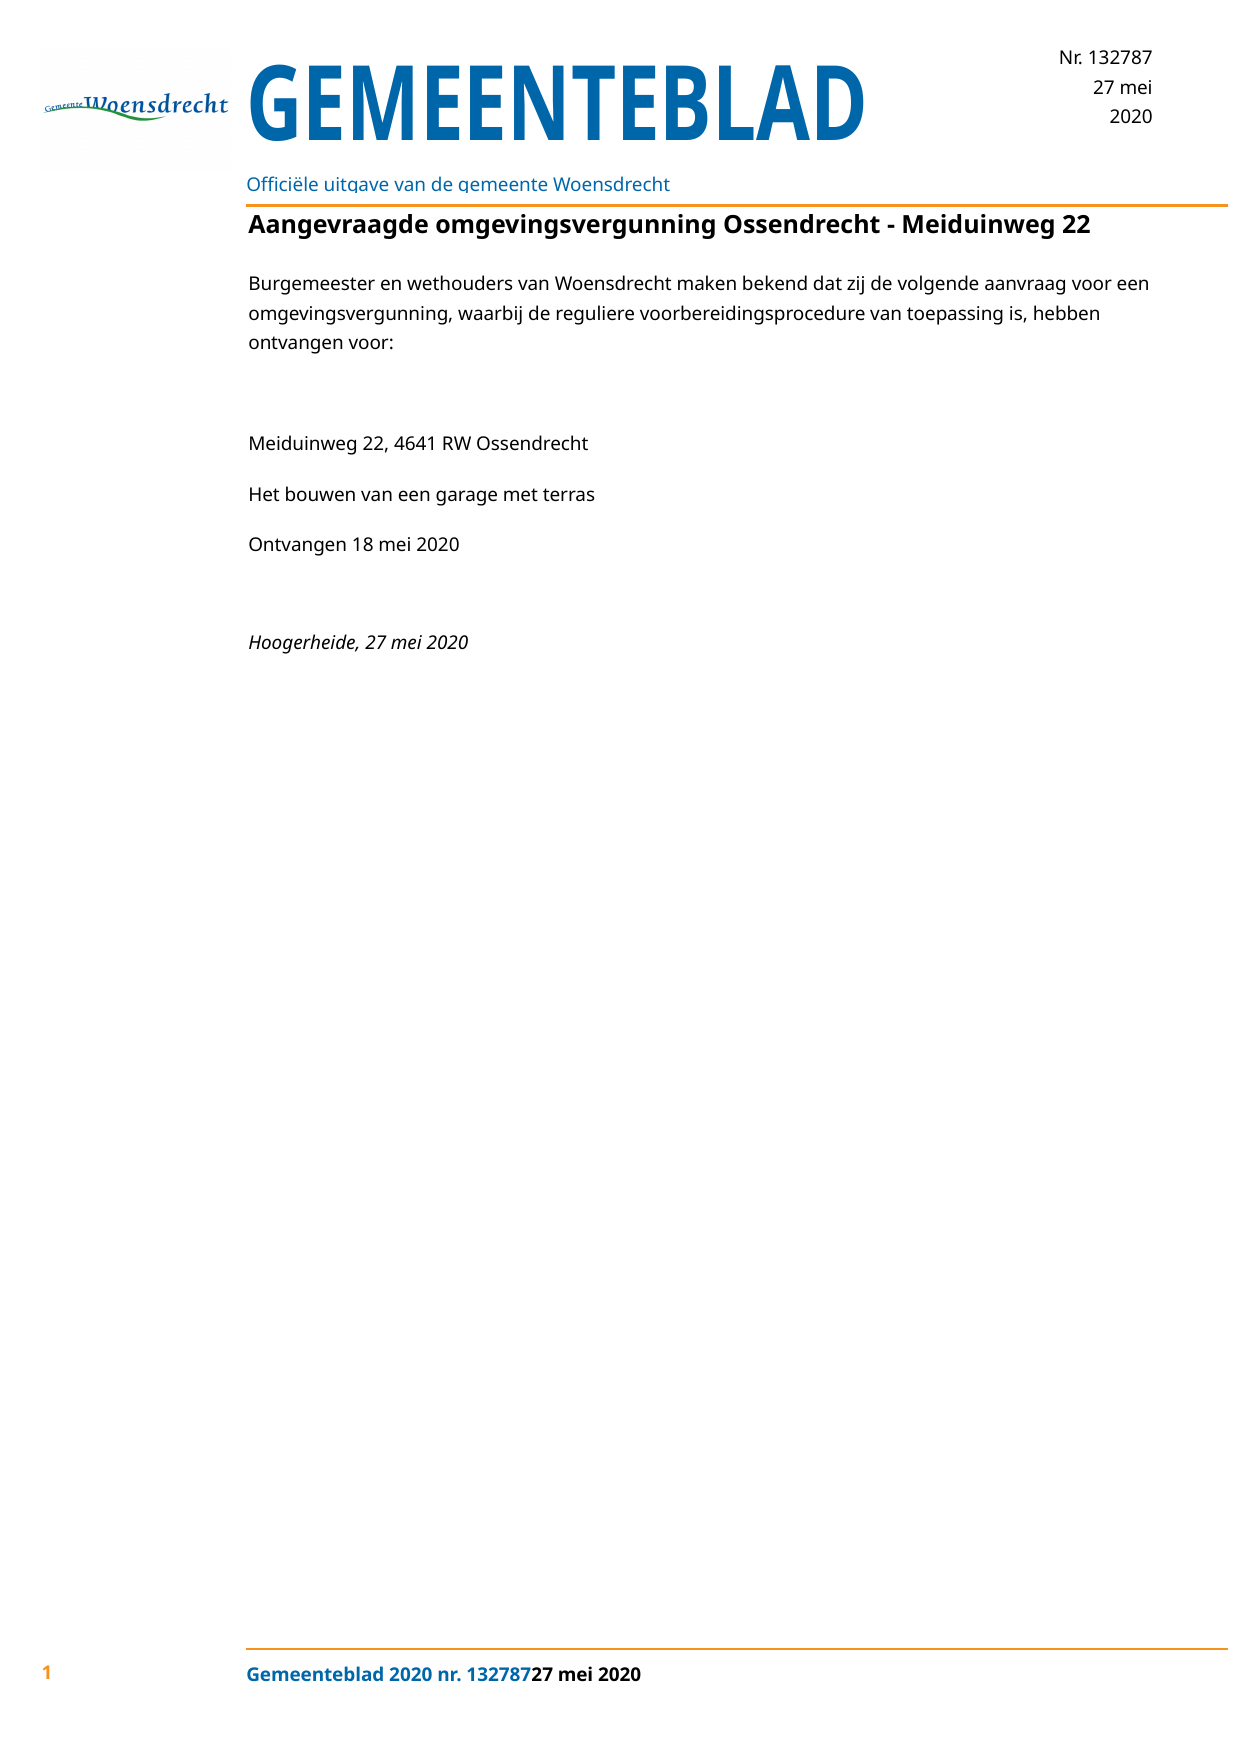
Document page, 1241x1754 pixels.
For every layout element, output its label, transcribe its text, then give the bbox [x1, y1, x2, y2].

text Meiduinweg 22, 4641 RW Ossendrecht [248, 430, 1152, 456]
text Ontvangen 18 mei 2020 [248, 531, 1152, 557]
text Aangevraagde omgevingsvergunning Ossendrecht - Meiduinweg 22 [248, 207, 1152, 241]
text Hoogerheide, 27 mei 2020 [248, 629, 1152, 655]
text Burgemeester en wethouders van Woensdrecht maken bekend dat zij de volgende aanvraag voor een omgevingsvergunning, waarbij de reguliere voorbereidingsprocedure van toepassing is, hebben ontvangen voor: [248, 270, 1152, 355]
picture [41, 47, 231, 172]
text Het bouwen van een garage met terras [248, 481, 1152, 506]
